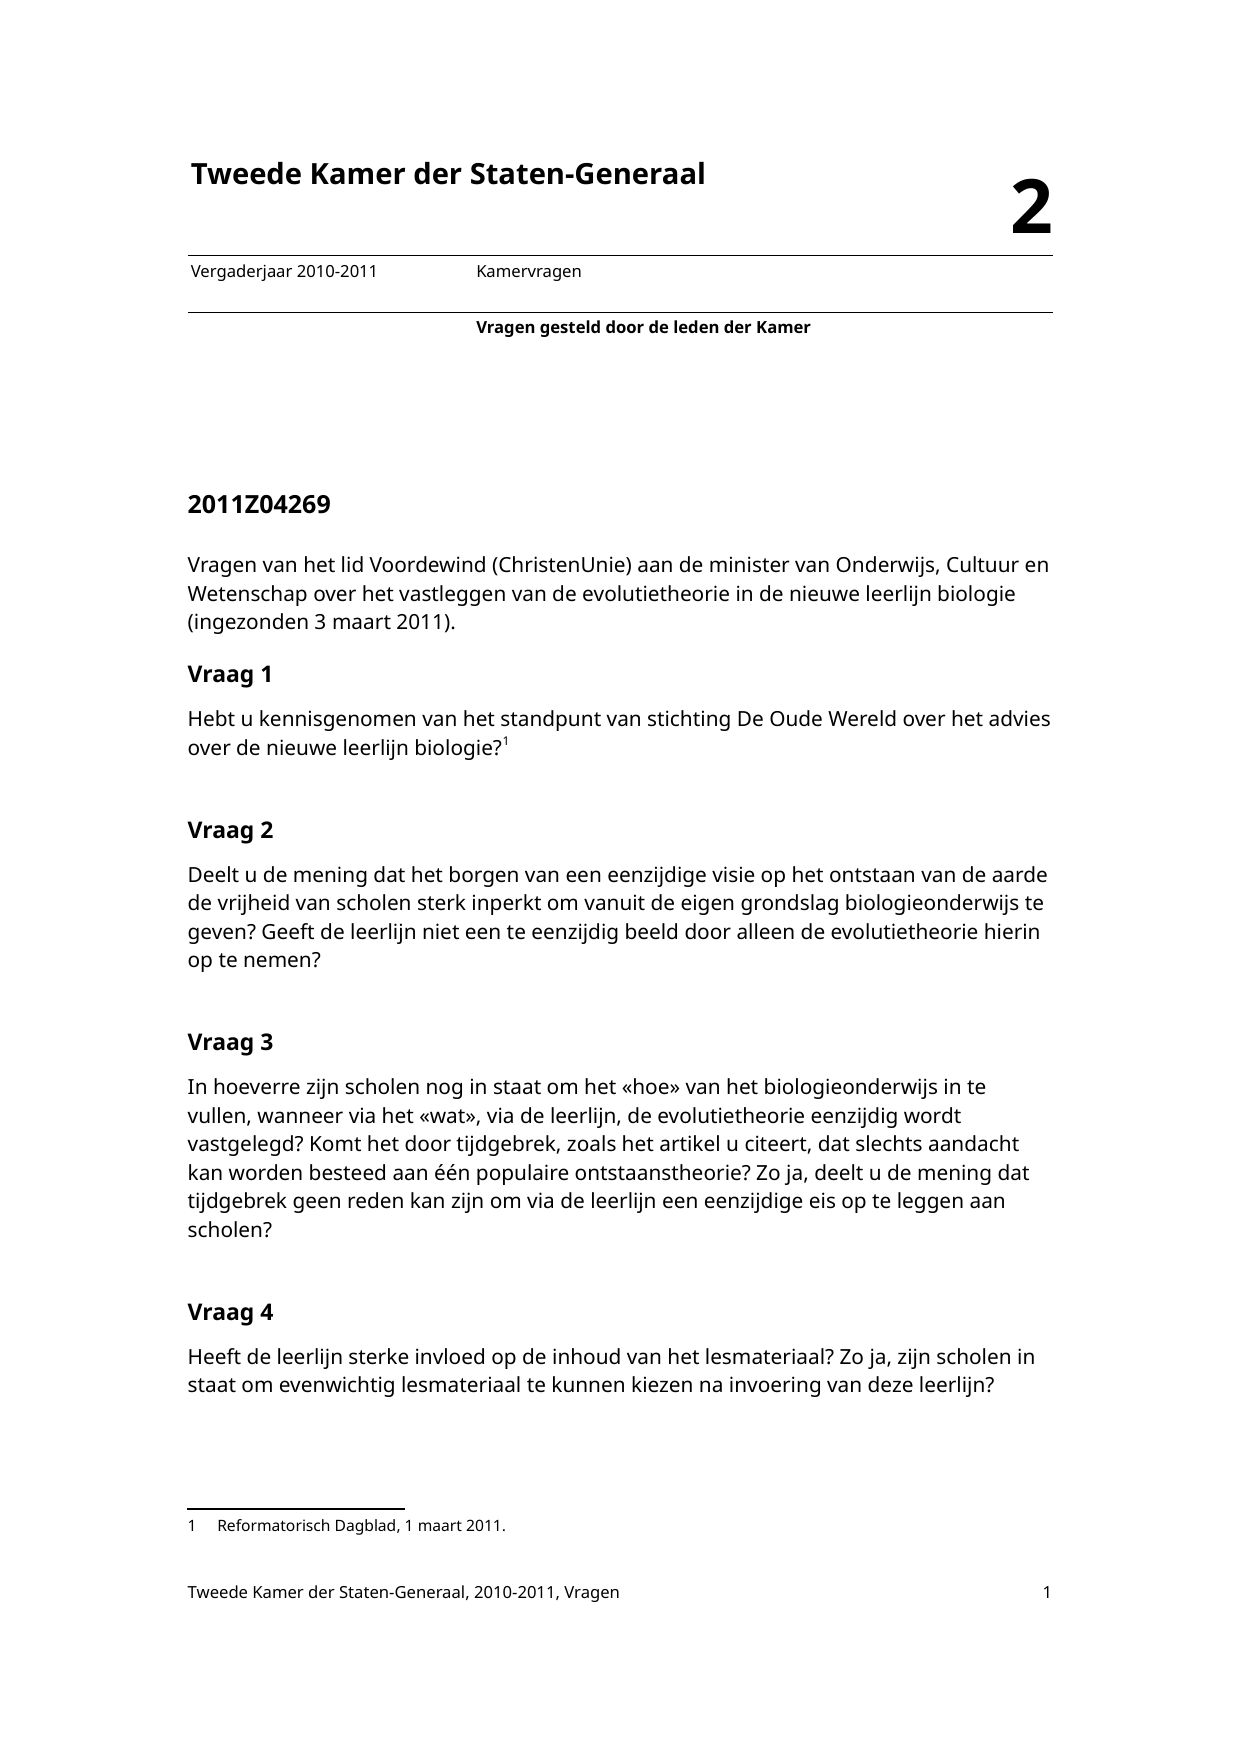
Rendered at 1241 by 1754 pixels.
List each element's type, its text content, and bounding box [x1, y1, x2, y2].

text Reformatorisch Dagblad, 1 maart 2011. [187, 1508, 1053, 1536]
text Heeft de leerlijn sterke invloed op de inhoud van het lesmateriaal? Zo ja, zijn scholen in staat om evenwichtig lesmateriaal te kunnen kiezen na invoering van deze leerlijn? [187, 1342, 1053, 1399]
table_cell Kamervragen [473, 256, 1053, 312]
table_header Tweede Kamer der Staten-Generaal [188, 150, 879, 255]
text 2011Z04269 [187, 487, 1053, 521]
subtitle Vraag 1 [187, 658, 1053, 689]
text Hebt u kennisgenomen van het standpunt van stichting De Oude Wereld over het advies over de nieuwe leerlijn biologie? [187, 704, 1053, 761]
text Vragen van het lid Voordewind (ChristenUnie) aan de minister van Onderwijs, Cultuur en Wetenschap over het vastleggen van de evolutietheorie in de nieuwe leerlijn biologie (ingezonden 3 maart 2011). [187, 550, 1053, 636]
text In hoeverre zijn scholen nog in staat om het «hoe» van het biologieonderwijs in te vullen, wanneer via het «wat», via de leerlijn, de evolutietheorie eenzijdig wordt vastgelegd? Komt het door tijdgebrek, zoals het artikel u citeert, dat slechts aandacht kan worden besteed aan één populaire ontstaanstheorie? Zo ja, deelt u de mening dat tijdgebrek geen reden kan zijn om via de leerlijn een eenzijdige eis op te leggen aan scholen? [187, 1072, 1053, 1243]
table_cell Vergaderjaar 2010-2011 [188, 256, 473, 312]
subtitle Vraag 2 [187, 814, 1053, 845]
subtitle Vraag 4 [187, 1296, 1053, 1327]
table_cell [188, 313, 473, 339]
text Deelt u de mening dat het borgen van een eenzijdige visie op het ontstaan van de aarde de vrijheid van scholen sterk inperkt om vanuit de eigen grondslag biologieonderwijs te geven? Geeft de leerlijn niet een te eenzijdig beeld door alleen de evolutietheorie hierin op te nemen? [187, 860, 1053, 974]
table_cell Vragen gesteld door de leden der Kamer [473, 313, 1053, 339]
table_header 2 [880, 150, 1053, 255]
subtitle Vraag 3 [187, 1026, 1053, 1057]
